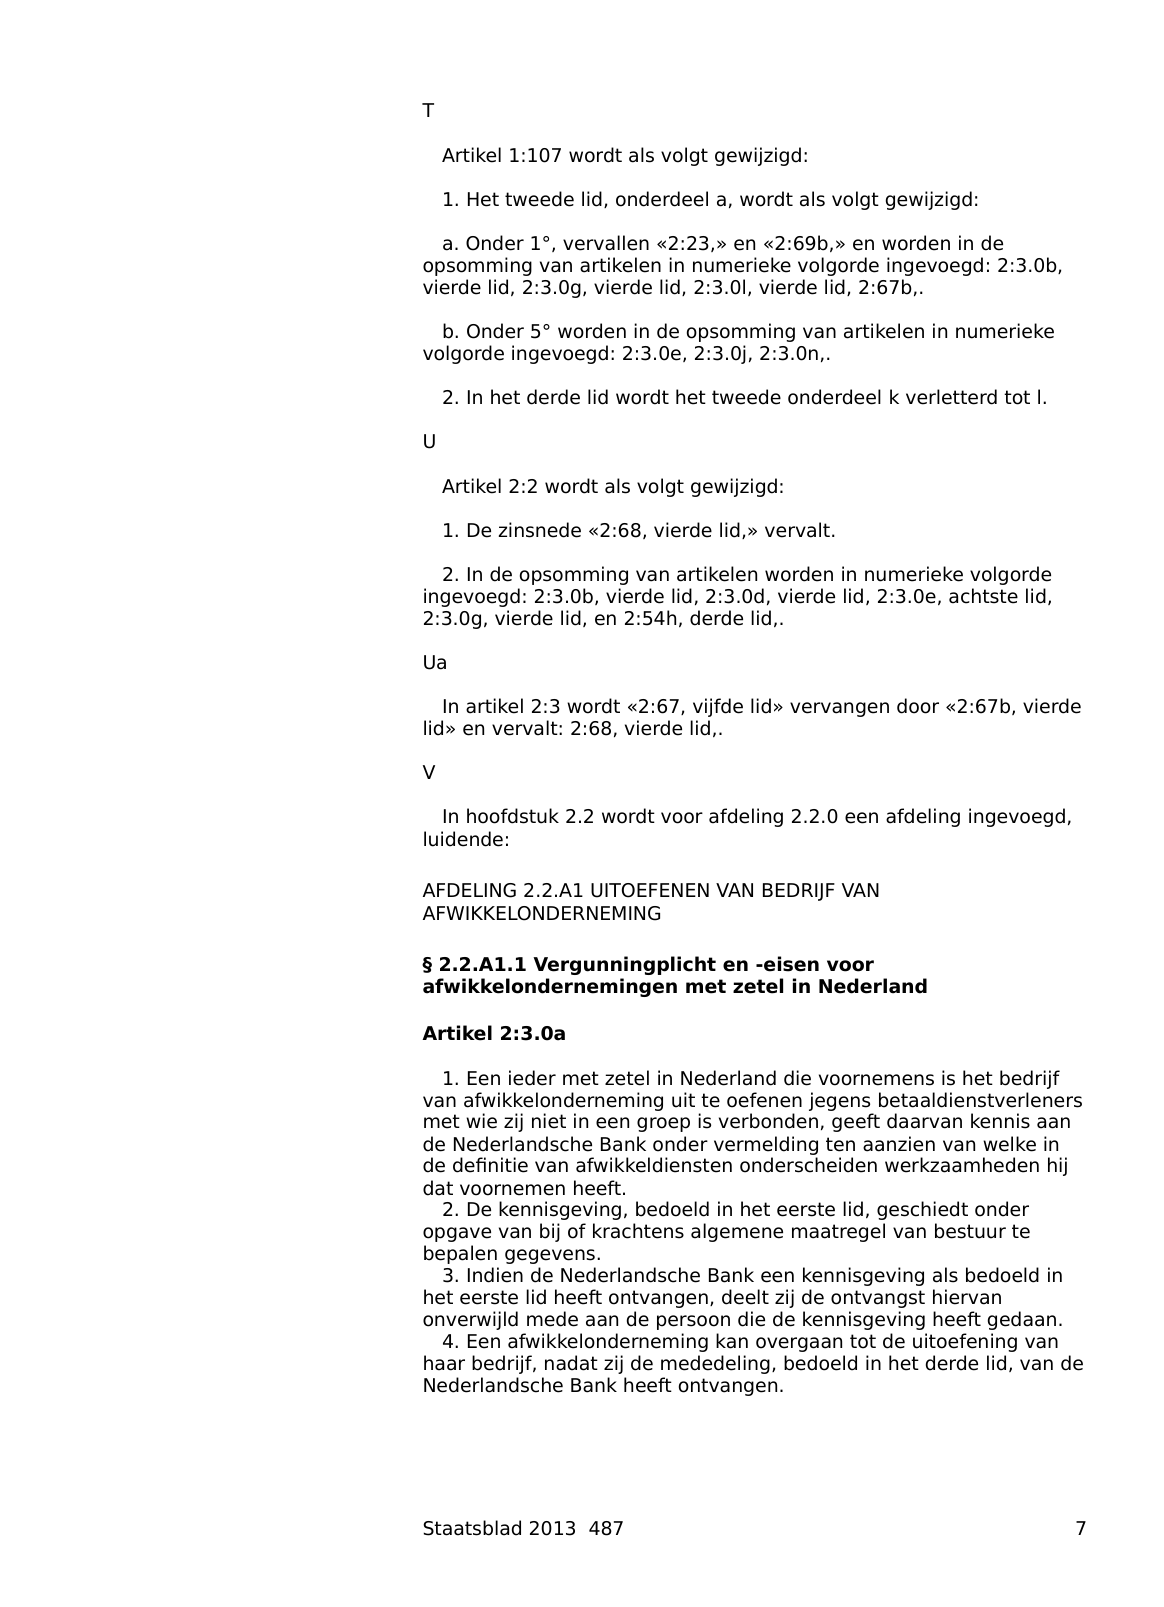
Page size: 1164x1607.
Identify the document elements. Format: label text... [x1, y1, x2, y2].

text 1. Een ieder met zetel in Nederland die voornemens is het bedrijf van afwikkelonderneming uit te oefenen jegens betaaldienstverleners met wie zij niet in een groep is verbonden, geeft daarvan kennis aan de Nederlandsche Bank onder vermelding ten aanzien van welke in de definitie van afwikkeldiensten onderscheiden werkzaamheden hij dat voornemen heeft. [422, 1067, 1087, 1199]
text 2. De kennisgeving, bedoeld in het eerste lid, geschiedt onder opgave van bij of krachtens algemene maatregel van bestuur te bepalen gegevens. [422, 1199, 1087, 1265]
subtitle Artikel 2:3.0a [422, 1023, 1087, 1045]
text 3. Indien de Nederlandsche Bank een kennisgeving als bedoeld in het eerste lid heeft ontvangen, deelt zij de ontvangst hiervan onverwijld mede aan de persoon die de kennisgeving heeft gedaan. [422, 1265, 1087, 1331]
text 1. De zinsnede «2:68, vierde lid,» vervalt. [422, 520, 1087, 542]
text In hoofdstuk 2.2 wordt voor afdeling 2.2.0 een afdeling ingevoegd, luidende: [422, 806, 1087, 850]
text 2. In het derde lid wordt het tweede onderdeel k verletterd tot l. [422, 387, 1087, 409]
text a. Onder 1°, vervallen «2:23,» en «2:69b,» en worden in de opsomming van artikelen in numerieke volgorde ingevoegd: 2:3.0b, vierde lid, 2:3.0g, vierde lid, 2:3.0l, vierde lid, 2:67b,. [422, 233, 1087, 299]
text Artikel 1:107 wordt als volgt gewijzigd: [422, 144, 1087, 167]
text T [422, 100, 1087, 122]
text 4. Een afwikkelonderneming kan overgaan tot de uitoefening van haar bedrijf, nadat zij de mededeling, bedoeld in het derde lid, van de Nederlandsche Bank heeft ontvangen. [422, 1331, 1087, 1397]
subtitle § 2.2.A1.1 Vergunningplicht en -eisen voor afwikkelondernemingen met zetel in Nederland [422, 954, 1087, 998]
subtitle AFDELING 2.2.A1 UITOEFENEN VAN BEDRIJF VAN AFWIKKELONDERNEMING [422, 880, 1087, 924]
text 1. Het tweede lid, onderdeel a, wordt als volgt gewijzigd: [422, 189, 1087, 211]
text 2. In de opsomming van artikelen worden in numerieke volgorde ingevoegd: 2:3.0b, vierde lid, 2:3.0d, vierde lid, 2:3.0e, achtste lid, 2:3.0g, vierde lid, en 2:54h, derde lid,. [422, 564, 1087, 630]
text V [422, 762, 1087, 784]
text In artikel 2:3 wordt «2:67, vijfde lid» vervangen door «2:67b, vierde lid» en vervalt: 2:68, vierde lid,. [422, 696, 1087, 740]
text b. Onder 5° worden in de opsomming van artikelen in numerieke volgorde ingevoegd: 2:3.0e, 2:3.0j, 2:3.0n,. [422, 321, 1087, 365]
text Ua [422, 652, 1087, 674]
text Artikel 2:2 wordt als volgt gewijzigd: [422, 476, 1087, 497]
text U [422, 431, 1087, 453]
